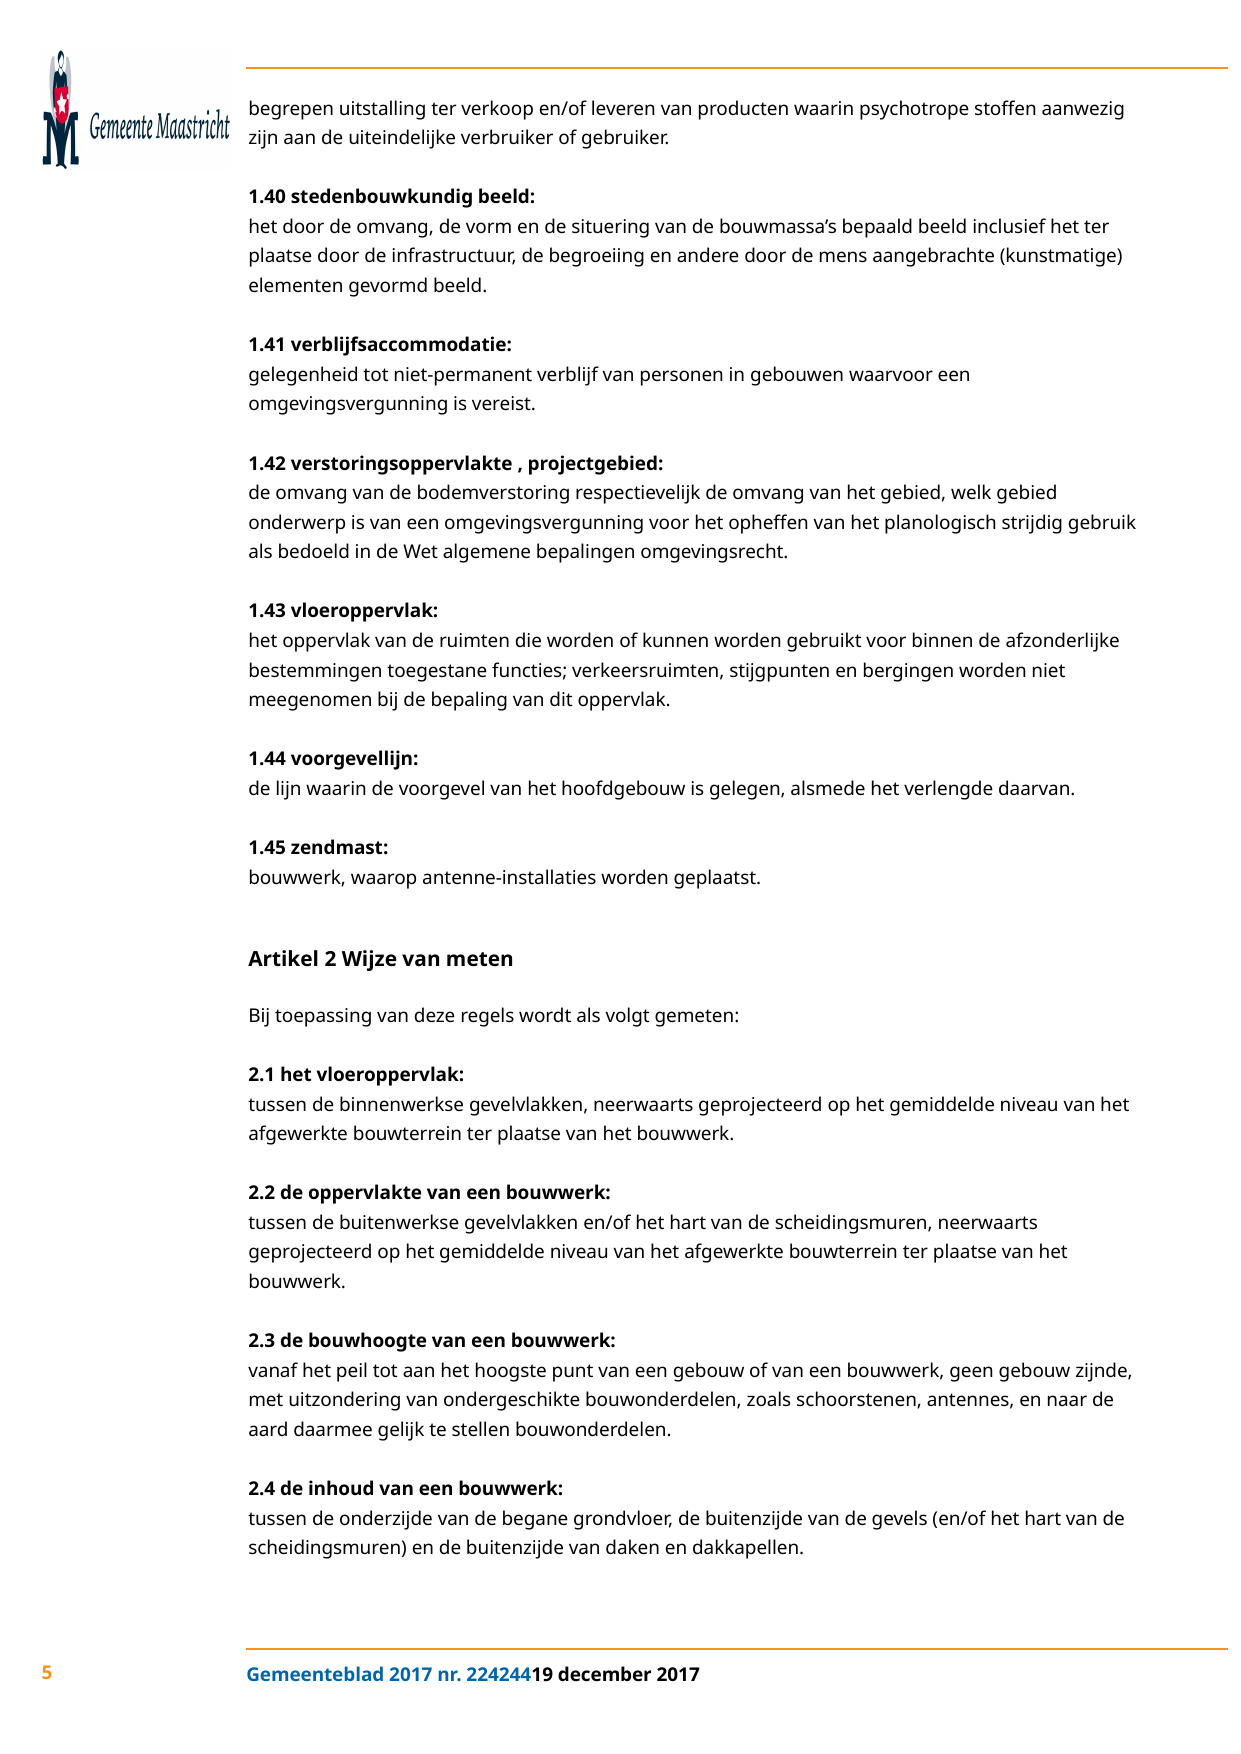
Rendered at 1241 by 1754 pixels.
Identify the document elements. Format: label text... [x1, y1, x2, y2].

text tussen de binnenwerkse gevelvlakken, neerwaarts geprojecteerd op het gemiddelde niveau van het afgewerkte bouwterrein ter plaatse van het bouwwerk. [248, 1091, 1152, 1146]
picture [41, 47, 231, 172]
text de lijn waarin de voorgevel van het hoofdgebouw is gelegen, alsmede het verlengde daarvan. [248, 775, 1152, 801]
text vanaf het peil tot aan het hoogste punt van een gebouw of van een bouwwerk, geen gebouw zijnde, met uitzondering van ondergeschikte bouwonderdelen, zoals schoorstenen, antennes, en naar de aard daarmee gelijk te stellen bouwonderdelen. [248, 1357, 1152, 1442]
text de omvang van de bodemverstoring respectievelijk de omvang van het gebied, welk gebied onderwerp is van een omgevingsvergunning voor het opheffen van het planologisch strijdig gebruik als bedoeld in de Wet algemene bepalingen omgevingsrecht. [248, 479, 1152, 564]
text 2.4 de inhoud van een bouwwerk: [248, 1475, 1152, 1501]
text het oppervlak van de ruimten die worden of kunnen worden gebruikt voor binnen de afzonderlijke bestemmingen toegestane functies; verkeersruimten, stijgpunten en bergingen worden niet meegenomen bij de bepaling van dit oppervlak. [248, 627, 1152, 712]
text begrepen uitstalling ter verkoop en/of leveren van producten waarin psychotrope stoffen aanwezig zijn aan de uiteindelijke verbruiker of gebruiker. [248, 95, 1152, 150]
text 1.43 vloeroppervlak: [248, 598, 1152, 623]
text 1.40 stedenbouwkundig beeld: [248, 183, 1152, 209]
text 2.2 de oppervlakte van een bouwwerk: [248, 1179, 1152, 1205]
text tussen de onderzijde van de begane grondvloer, de buitenzijde van de gevels (en/of het hart van de scheidingsmuren) en de buitenzijde van daken en dakkapellen. [248, 1505, 1152, 1560]
text 2.3 de bouwhoogte van een bouwwerk: [248, 1327, 1152, 1353]
text 1.45 zendmast: [248, 834, 1152, 860]
text tussen de buitenwerkse gevelvlakken en/of het hart van de scheidingsmuren, neerwaarts geprojecteerd op het gemiddelde niveau van het afgewerkte bouwterrein ter plaatse van het bouwwerk. [248, 1209, 1152, 1294]
text 1.41 verblijfsaccommodatie: [248, 331, 1152, 357]
text Artikel 2 Wijze van meten [248, 944, 1152, 972]
text Bij toepassing van deze regels wordt als volgt gemeten: [248, 1002, 1152, 1028]
text 1.44 voorgevellijn: [248, 746, 1152, 771]
text 2.1 het vloeroppervlak: [248, 1061, 1152, 1087]
text bouwwerk, waarop antenne-installaties worden geplaatst. [248, 864, 1152, 890]
text 1.42 verstoringsoppervlakte , projectgebied: [248, 450, 1152, 476]
text het door de omvang, de vorm en de situering van de bouwmassa’s bepaald beeld inclusief het ter plaatse door de infrastructuur, de begroeiing en andere door de mens aangebrachte (kunstmatige) elementen gevormd beeld. [248, 213, 1152, 298]
text gelegenheid tot niet-permanent verblijf van personen in gebouwen waarvoor een omgevingsvergunning is vereist. [248, 361, 1152, 416]
